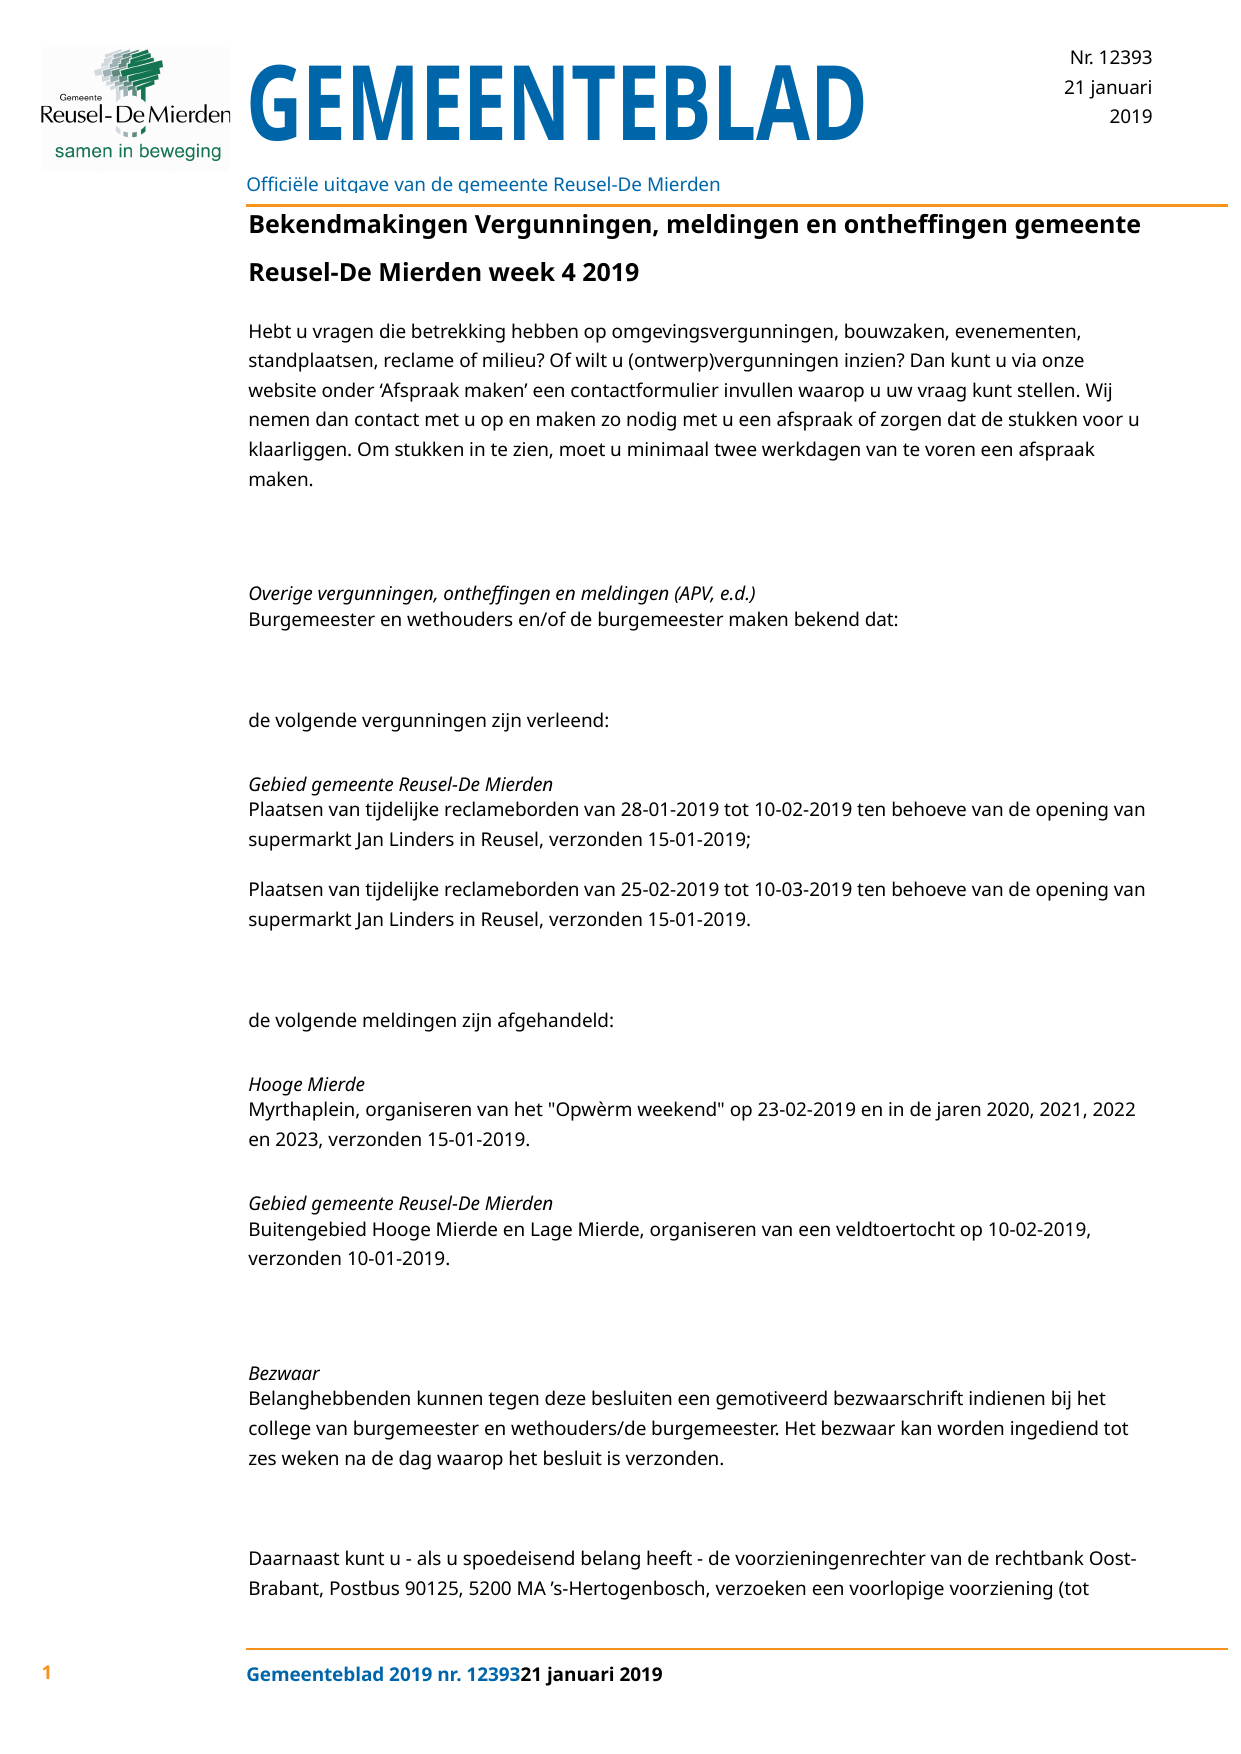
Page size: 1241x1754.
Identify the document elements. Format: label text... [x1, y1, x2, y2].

text Bezwaar [248, 1360, 1152, 1386]
text de volgende vergunningen zijn verleend: [248, 707, 1152, 732]
text Buitengebied Hooge Mierde en Lage Mierde, organiseren van een veldtoertocht op 10-02-2019, verzonden 10-01-2019. [248, 1216, 1152, 1271]
text Overige vergunningen, ontheffingen en meldingen (APV, e.d.) [248, 580, 1152, 606]
text Gebied gemeente Reusel-De Mierden [248, 1190, 1152, 1216]
text de volgende meldingen zijn afgehandeld: [248, 1007, 1152, 1033]
text Plaatsen van tijdelijke reclameborden van 28-01-2019 tot 10-02-2019 ten behoeve van de opening van supermarkt Jan Linders in Reusel, verzonden 15-01-2019; [248, 796, 1152, 852]
text Burgemeester en wethouders en/of de burgemeester maken bekend dat: [248, 606, 1152, 632]
text Belanghebbenden kunnen tegen deze besluiten een gemotiveerd bezwaarschrift indienen bij het college van burgemeester en wethouders/de burgemeester. Het bezwaar kan worden ingediend tot zes weken na de dag waarop het besluit is verzonden. [248, 1386, 1152, 1470]
text Bekendmakingen Vergunningen, meldingen en ontheffingen gemeente Reusel-De Mierden week 4 2019 [248, 207, 1152, 288]
text Daarnaast kunt u - als u spoedeisend belang heeft - de voorzieningenrechter van de rechtbank Oost-Brabant, Postbus 90125, 5200 MA ’s-Hertogenbosch, verzoeken een voorlopige voorziening (tot [248, 1546, 1152, 1601]
text Myrthaplein, organiseren van het "Opwèrm weekend" op 23-02-2019 en in de jaren 2020, 2021, 2022 en 2023, verzonden 15-01-2019. [248, 1097, 1152, 1152]
text Gebied gemeente Reusel-De Mierden [248, 771, 1152, 796]
picture [41, 47, 231, 172]
text Hooge Mierde [248, 1071, 1152, 1097]
text Plaatsen van tijdelijke reclameborden van 25-02-2019 tot 10-03-2019 ten behoeve van de opening van supermarkt Jan Linders in Reusel, verzonden 15-01-2019. [248, 876, 1152, 932]
text Hebt u vragen die betrekking hebben op omgevingsvergunningen, bouwzaken, evenementen, standplaatsen, reclame of milieu? Of wilt u (ontwerp)vergunningen inzien? Dan kunt u via onze website onder ‘Afspraak maken’ een contactformulier invullen waarop u uw vraag kunt stellen. Wij nemen dan contact met u op en maken zo nodig met u een afspraak of zorgen dat de stukken voor u klaarliggen. Om stukken in te zien, moet u minimaal twee werkdagen van te voren een afspraak maken. [248, 318, 1152, 492]
